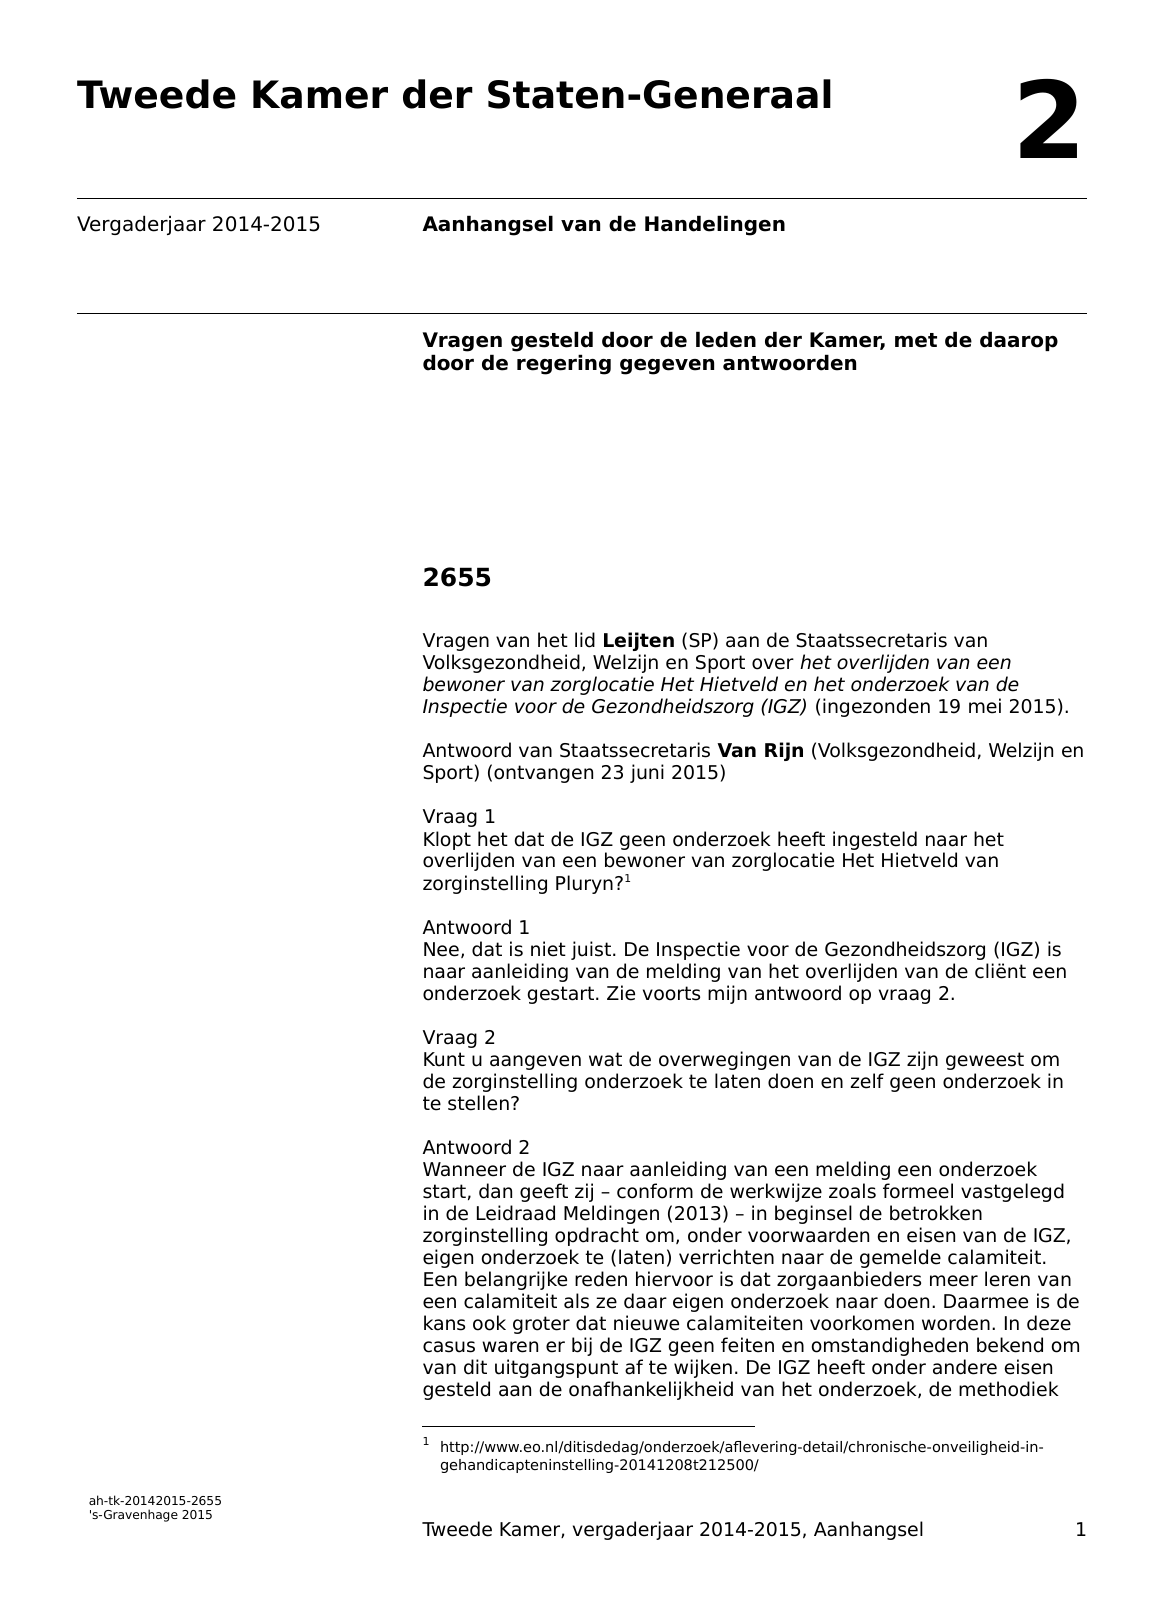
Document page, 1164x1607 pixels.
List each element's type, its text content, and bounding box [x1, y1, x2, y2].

table_cell Aanhangsel van de Handelingen [422, 199, 1087, 313]
text http://www.eo.nl/ditisdedag/onderzoek/aflevering-detail/chronische-onveiligheid-in-gehandicapteninstelling-20141208t212500/ [422, 1435, 1087, 1474]
text ah-tk-20142015-2655 [88, 1494, 323, 1508]
table_cell Vragen gesteld door de leden der Kamer, met de daarop door de regering gegeven antwoorden [422, 314, 1087, 375]
text Wanneer de IGZ naar aanleiding van een melding een onderzoek start, dan geeft zij – conform de werkwijze zoals formeel vastgelegd in de Leidraad Meldingen (2013) – in beginsel de betrokken zorginstelling opdracht om, onder voorwaarden en eisen van de IGZ, eigen onderzoek te (laten) verrichten naar de gemelde calamiteit. Een belangrijke reden hiervoor is dat zorgaanbieders meer leren van een calamiteit als ze daar eigen onderzoek naar doen. Daarmee is de kans ook groter dat nieuwe calamiteiten voorkomen worden. In deze casus waren er bij de IGZ geen feiten en omstandigheden bekend om van dit uitgangspunt af te wijken. De IGZ heeft onder andere eisen gesteld aan de onafhankelijkheid van het onderzoek, de methodiek [422, 1159, 1087, 1401]
text Vraag 1 [422, 806, 1087, 828]
text 2655 [422, 563, 1087, 592]
text Antwoord 2 [422, 1137, 1087, 1159]
table_cell [77, 314, 422, 375]
text Vragen van het lid Leijten (SP) aan de Staatssecretaris van Volksgezondheid, Welzijn en Sport over het overlijden van een bewoner van zorglocatie Het Hietveld en het onderzoek van de Inspectie voor de Gezondheidszorg (IGZ) (ingezonden 19 mei 2015). [422, 630, 1087, 718]
text Klopt het dat de IGZ geen onderzoek heeft ingesteld naar het overlijden van een bewoner van zorglocatie Het Hietveld van zorginstelling Pluryn? [422, 828, 1087, 894]
table_header Tweede Kamer der Staten-Generaal [77, 59, 886, 198]
table_cell Vergaderjaar 2014-2015 [77, 199, 422, 313]
table_header 2 [886, 59, 1087, 198]
text Antwoord van Staatssecretaris Van Rijn (Volksgezondheid, Welzijn en Sport) (ontvangen 23 juni 2015) [422, 740, 1087, 784]
text Nee, dat is niet juist. De Inspectie voor de Gezondheidszorg (IGZ) is naar aanleiding van de melding van het overlijden van de cliënt een onderzoek gestart. Zie voorts mijn antwoord op vraag 2. [422, 938, 1087, 1004]
text 's-Gravenhage 2015 [88, 1508, 323, 1522]
text Antwoord 1 [422, 917, 1087, 938]
text Vraag 2 [422, 1027, 1087, 1049]
text Kunt u aangeven wat de overwegingen van de IGZ zijn geweest om de zorginstelling onderzoek te laten doen en zelf geen onderzoek in te stellen? [422, 1049, 1087, 1114]
